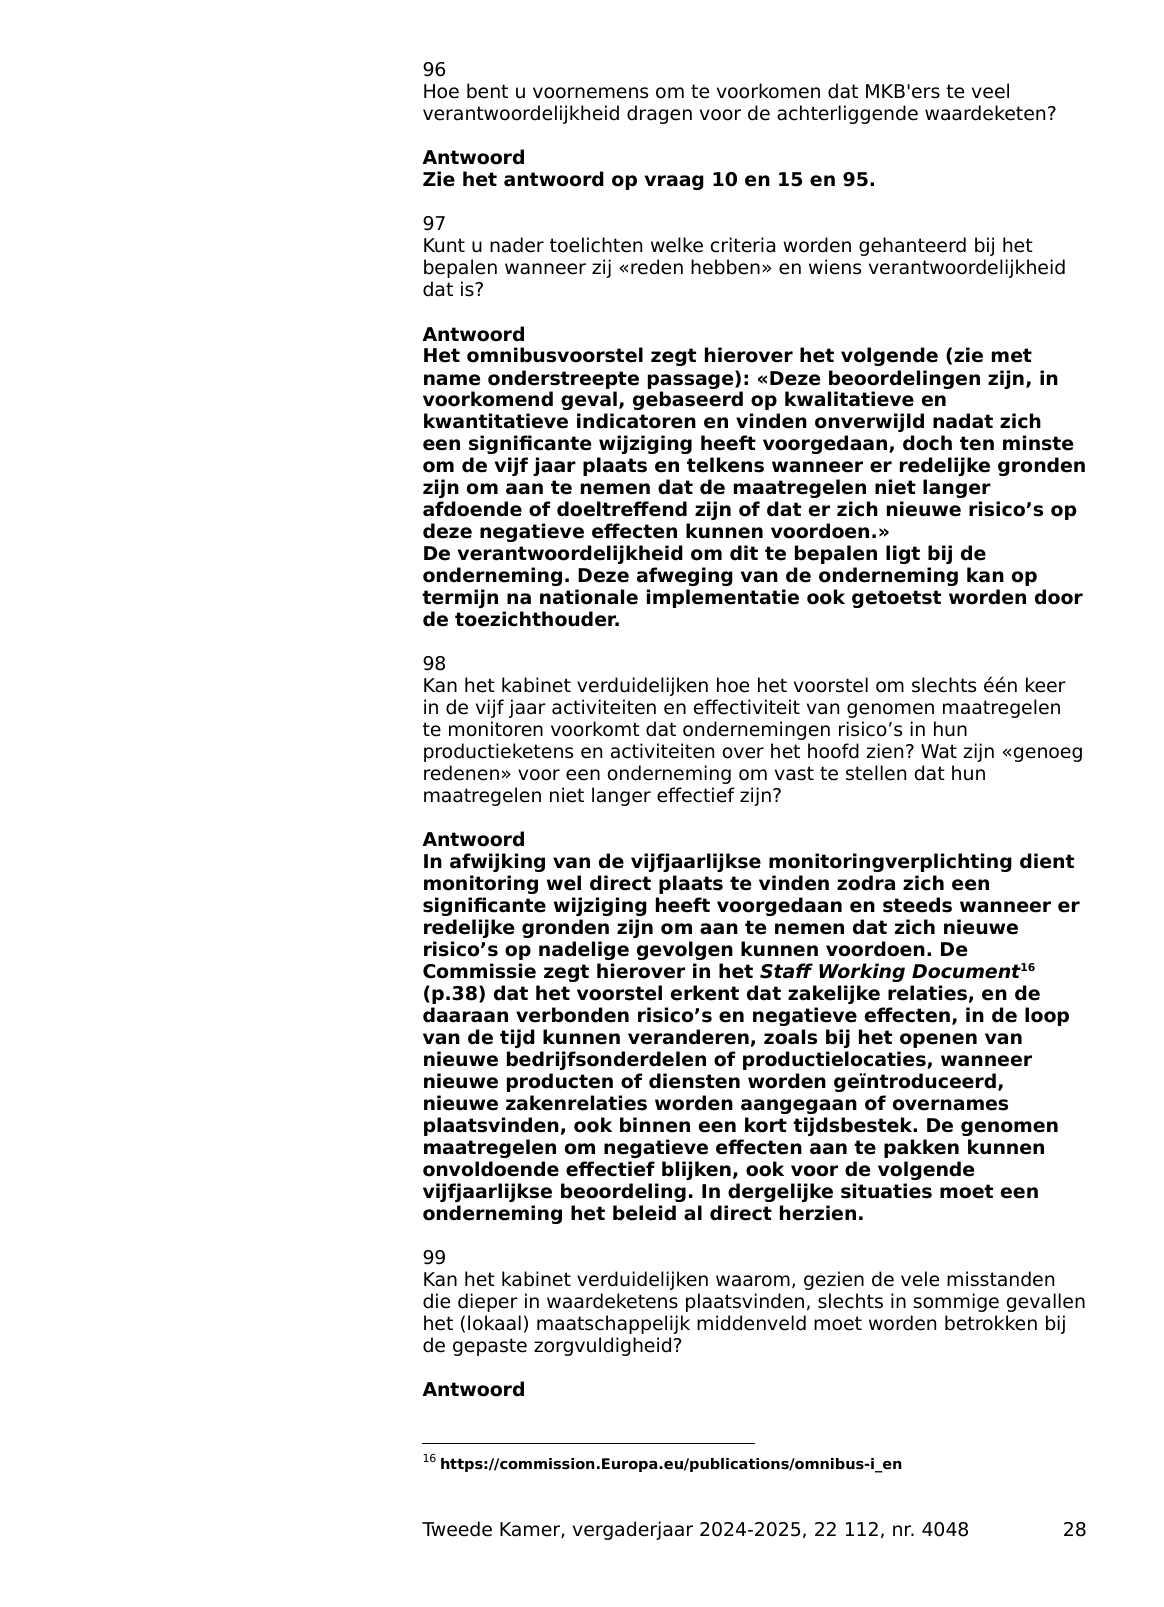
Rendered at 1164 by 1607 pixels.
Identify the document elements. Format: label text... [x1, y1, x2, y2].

text Antwoord [422, 829, 1087, 851]
text Antwoord [422, 147, 1087, 169]
text De verantwoordelijkheid om dit te bepalen ligt bij de onderneming. Deze afweging van de onderneming kan op termijn na nationale implementatie ook getoetst worden door de toezichthouder. [422, 543, 1087, 631]
text Kan het kabinet verduidelijken waarom, gezien de vele misstanden die dieper in waardeketens plaatsvinden, slechts in sommige gevallen het (lokaal) maatschappelijk middenveld moet worden betrokken bij de gepaste zorgvuldigheid? [422, 1269, 1087, 1357]
text 99 [422, 1247, 1087, 1269]
text Antwoord [422, 1379, 1087, 1401]
text Het omnibusvoorstel zegt hierover het volgende (zie met name onderstreepte passage): «Deze beoordelingen zijn, in voorkomend geval, gebaseerd op kwalitatieve en kwantitatieve indicatoren en vinden onverwijld nadat zich een significante wijziging heeft voorgedaan, doch ten minste om de vijf jaar plaats en telkens wanneer er redelijke gronden zijn om aan te nemen dat de maatregelen niet langer afdoende of doeltreffend zijn of dat er zich nieuwe risico’s op deze negatieve effecten kunnen voordoen.» [422, 345, 1087, 543]
text 97 [422, 213, 1087, 235]
text 96 [422, 59, 1087, 81]
text 98 [422, 653, 1087, 675]
text Kunt u nader toelichten welke criteria worden gehanteerd bij het bepalen wanneer zij «reden hebben» en wiens verantwoordelijkheid dat is? [422, 235, 1087, 301]
text Zie het antwoord op vraag 10 en 15 en 95. [422, 169, 1087, 191]
text https://commission.Europa.eu/publications/omnibus-i_en [422, 1452, 1087, 1474]
text Kan het kabinet verduidelijken hoe het voorstel om slechts één keer in de vijf jaar activiteiten en effectiviteit van genomen maatregelen te monitoren voorkomt dat ondernemingen risico’s in hun productieketens en activiteiten over het hoofd zien? Wat zijn «genoeg redenen» voor een onderneming om vast te stellen dat hun maatregelen niet langer effectief zijn? [422, 675, 1087, 807]
text In afwijking van de vijfjaarlijkse monitoringverplichting dient monitoring wel direct plaats te vinden zodra zich een significante wijziging heeft voorgedaan en steeds wanneer er redelijke gronden zijn om aan te nemen dat zich nieuwe risico’s op nadelige gevolgen kunnen voordoen. De Commissie zegt hierover in het Staff Working Document (p.38) dat het voorstel erkent dat zakelijke relaties, en de daaraan verbonden risico’s en negatieve effecten, in de loop van de tijd kunnen veranderen, zoals bij het openen van nieuwe bedrijfsonderdelen of productielocaties, wanneer nieuwe producten of diensten worden geïntroduceerd, nieuwe zakenrelaties worden aangegaan of overnames plaatsvinden, ook binnen een kort tijdsbestek. De genomen maatregelen om negatieve effecten aan te pakken kunnen onvoldoende effectief blijken, ook voor de volgende vijfjaarlijkse beoordeling. In dergelijke situaties moet een onderneming het beleid al direct herzien. [422, 851, 1087, 1225]
text Hoe bent u voornemens om te voorkomen dat MKB'ers te veel verantwoordelijkheid dragen voor de achterliggende waardeketen? [422, 81, 1087, 125]
text Antwoord [422, 323, 1087, 345]
